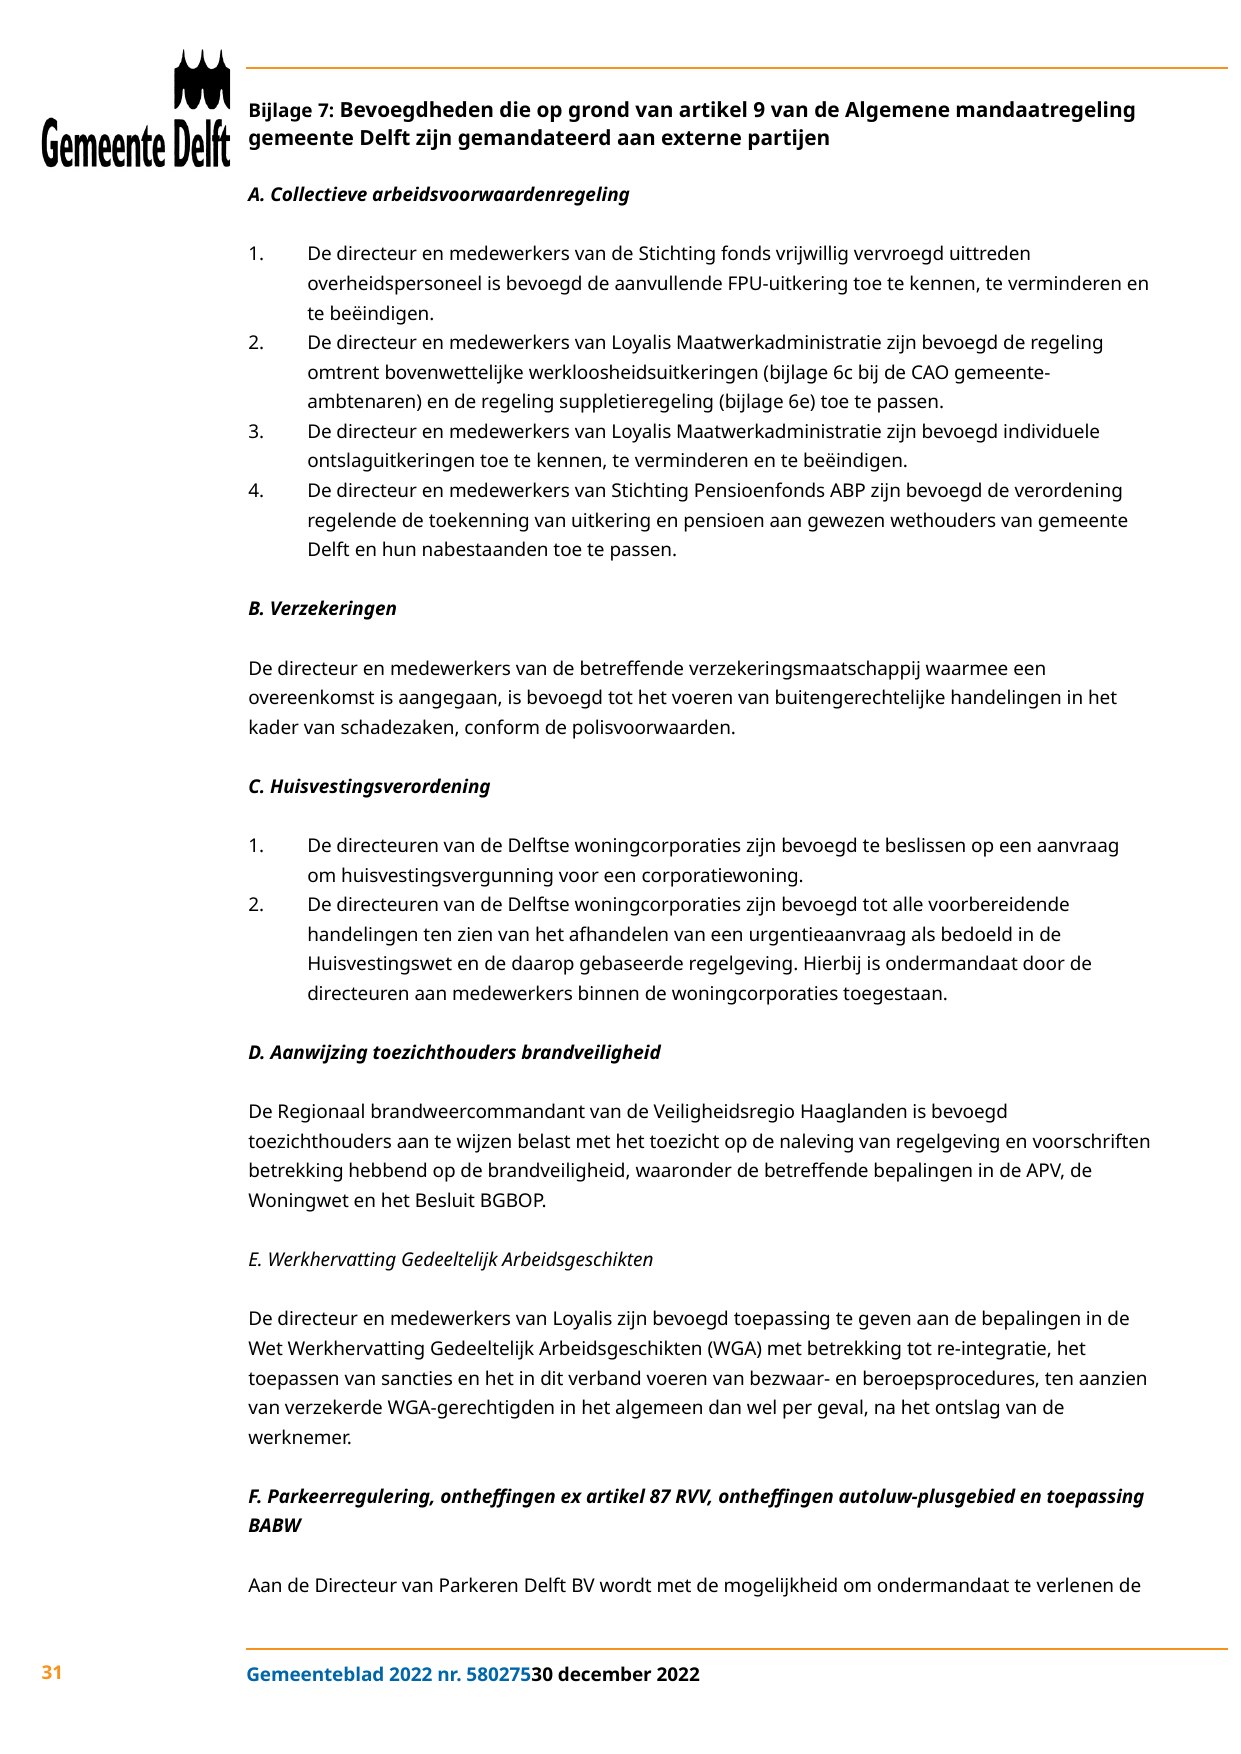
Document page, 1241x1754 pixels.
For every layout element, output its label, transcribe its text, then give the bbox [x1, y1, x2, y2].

text Aan de Directeur van Parkeren Delft BV wordt met de mogelijkheid om ondermandaat te verlenen de [248, 1572, 1152, 1597]
picture [41, 47, 231, 172]
text Bijlage 7: Bevoegdheden die op grond van artikel 9 van de Algemene mandaatregeling gemeente Delft zijn gemandateerd aan externe partijen [248, 95, 1152, 152]
text De directeur en medewerkers van de betreffende verzekeringsmaatschappij waarmee een overeenkomst is aangegaan, is bevoegd tot het voeren van buitengerechtelijke handelingen in het kader van schadezaken, conform de polisvoorwaarden. [248, 655, 1152, 739]
text F. Parkeerregulering, ontheffingen ex artikel 87 RVV, ontheffingen autoluw-plusgebied en toepassing BABW [248, 1483, 1152, 1538]
list De directeuren van de Delftse woningcorporaties zijn bevoegd tot alle voorbereidende handelingen ten zien van het afhandelen van een urgentieaanvraag als bedoeld in de Huisvestingswet en de daarop gebaseerde regelgeving. Hierbij is ondermandaat door de directeuren aan medewerkers binnen de woningcorporaties toegestaan. [248, 891, 1152, 1006]
text D. Aanwijzing toezichthouders brandveiligheid [248, 1039, 1152, 1065]
text E. Werkhervatting Gedeeltelijk Arbeidsgeschikten [248, 1246, 1152, 1272]
list De directeur en medewerkers van Loyalis Maatwerkadministratie zijn bevoegd de regeling omtrent bovenwettelijke werkloosheidsuitkeringen (bijlage 6c bij de CAO gemeente-ambtenaren) en de regeling suppletieregeling (bijlage 6e) toe te passen. [248, 329, 1152, 414]
list De directeur en medewerkers van Loyalis Maatwerkadministratie zijn bevoegd individuele ontslaguitkeringen toe te kennen, te verminderen en te beëindigen. [248, 418, 1152, 473]
text C. Huisvestingsverordening [248, 773, 1152, 799]
list De directeur en medewerkers van Stichting Pensioenfonds ABP zijn bevoegd de verordening regelende de toekenning van uitkering en pensioen aan gewezen wethouders van gemeente Delft en hun nabestaanden toe te passen. [248, 477, 1152, 562]
text De Regionaal brandweercommandant van de Veiligheidsregio Haaglanden is bevoegd toezichthouders aan te wijzen belast met het toezicht op de naleving van regelgeving en voorschriften betrekking hebbend op de brandveiligheid, waaronder de betreffende bepalingen in de APV, de Woningwet en het Besluit BGBOP. [248, 1098, 1152, 1213]
text A. Collectieve arbeidsvoorwaardenregeling [248, 181, 1152, 207]
text De directeur en medewerkers van Loyalis zijn bevoegd toepassing te geven aan de bepalingen in de Wet Werkhervatting Gedeeltelijk Arbeidsgeschikten (WGA) met betrekking tot re-integratie, het toepassen van sancties en het in dit verband voeren van bezwaar- en beroepsprocedures, ten aanzien van verzekerde WGA-gerechtigden in het algemeen dan wel per geval, na het ontslag van de werknemer. [248, 1306, 1152, 1449]
text B. Verzekeringen [248, 596, 1152, 621]
list De directeuren van de Delftse woningcorporaties zijn bevoegd te beslissen op een aanvraag om huisvestingsvergunning voor een corporatiewoning. [248, 832, 1152, 887]
list De directeur en medewerkers van de Stichting fonds vrijwillig vervroegd uittreden overheidspersoneel is bevoegd de aanvullende FPU-uitkering toe te kennen, te verminderen en te beëindigen. [248, 241, 1152, 325]
